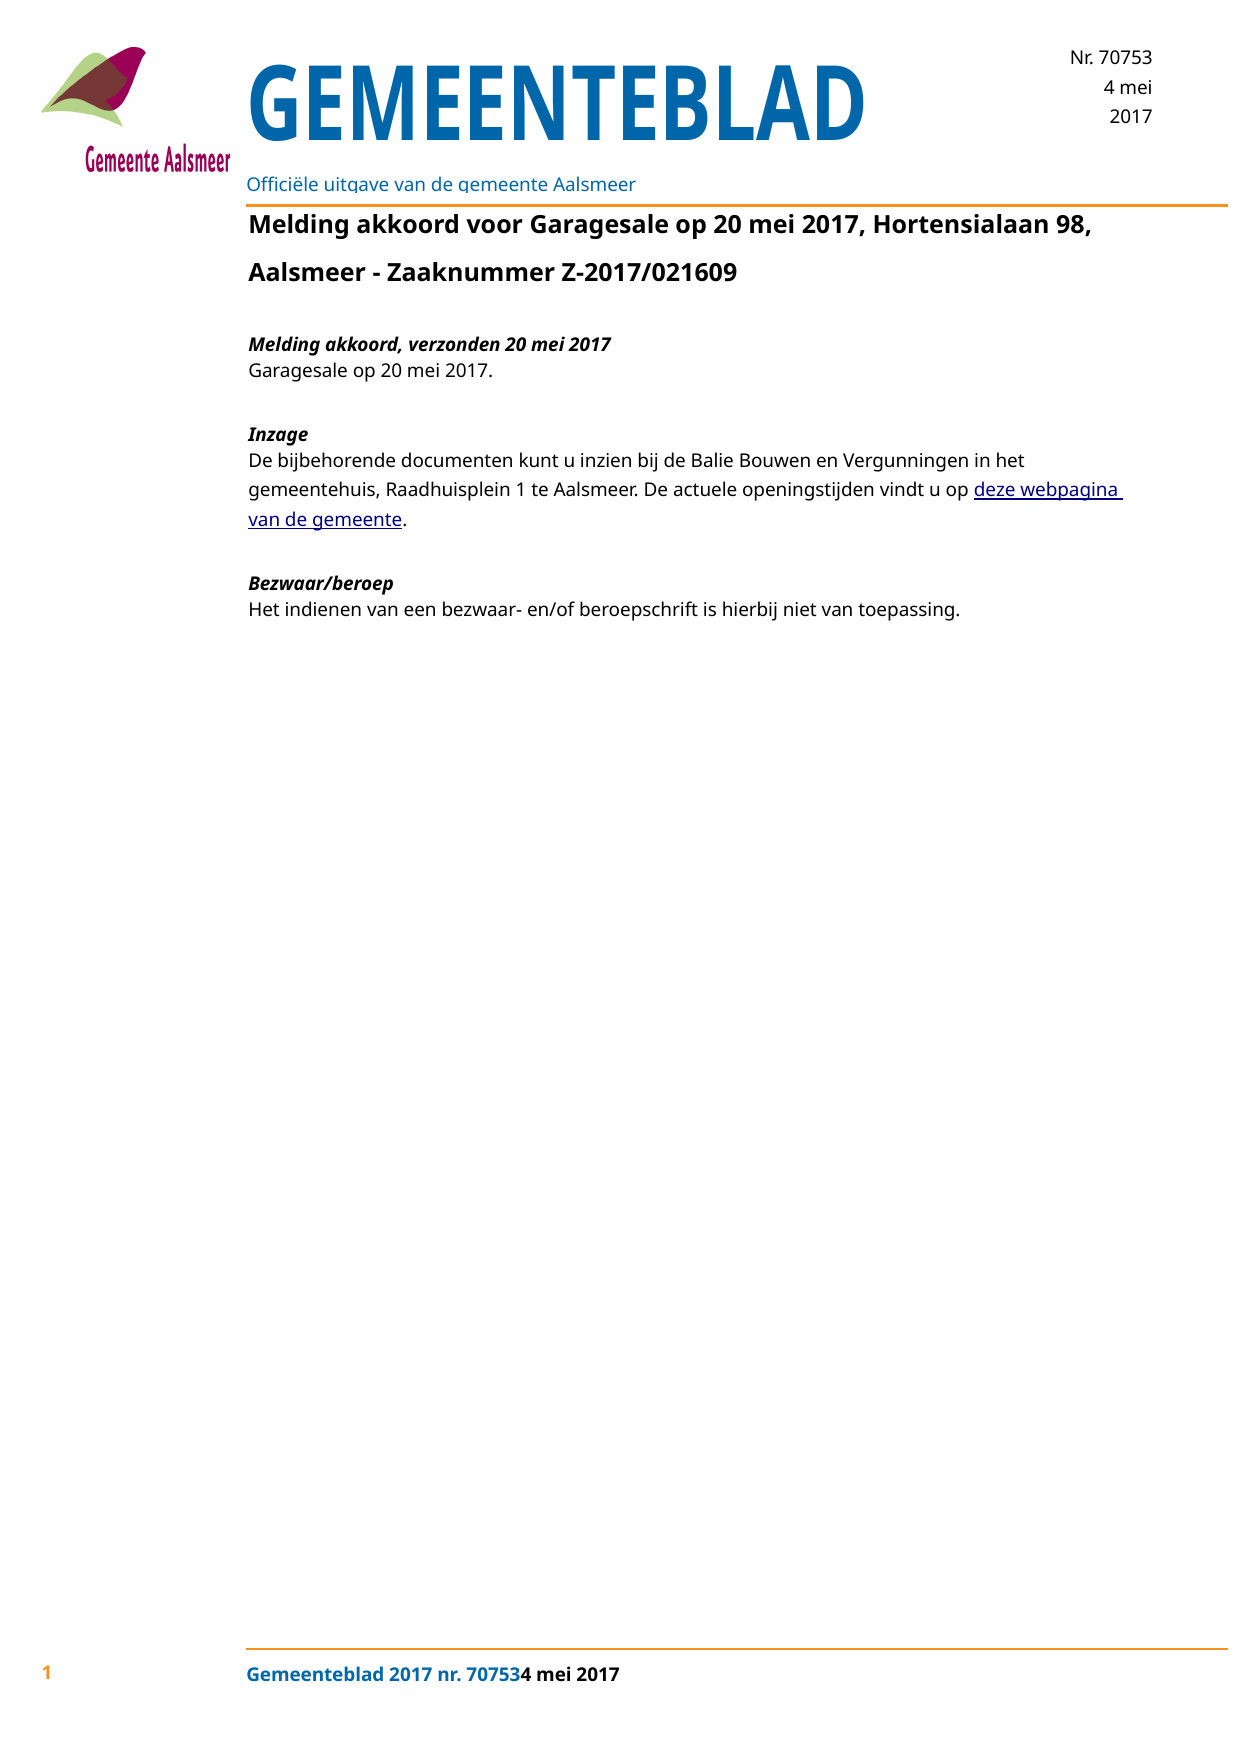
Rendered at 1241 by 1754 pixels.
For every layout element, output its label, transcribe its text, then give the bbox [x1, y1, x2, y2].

picture [41, 47, 231, 172]
text Bezwaar/beroep [248, 570, 1152, 596]
text De bijbehorende documenten kunt u inzien bij de Balie Bouwen en Vergunningen in het gemeentehuis, Raadhuisplein 1 te Aalsmeer. De actuele openingstijden vindt u op deze webpagina van de gemeente. [248, 447, 1152, 532]
text Melding akkoord, verzonden 20 mei 2017 [248, 331, 1152, 357]
text Melding akkoord voor Garagesale op 20 mei 2017, Hortensialaan 98, Aalsmeer - Zaaknummer Z-2017/021609 [248, 207, 1152, 288]
text Garagesale op 20 mei 2017. [248, 357, 1152, 383]
text Inzage [248, 421, 1152, 447]
text Het indienen van een bezwaar- en/of beroepschrift is hierbij niet van toepassing. [248, 596, 1152, 621]
